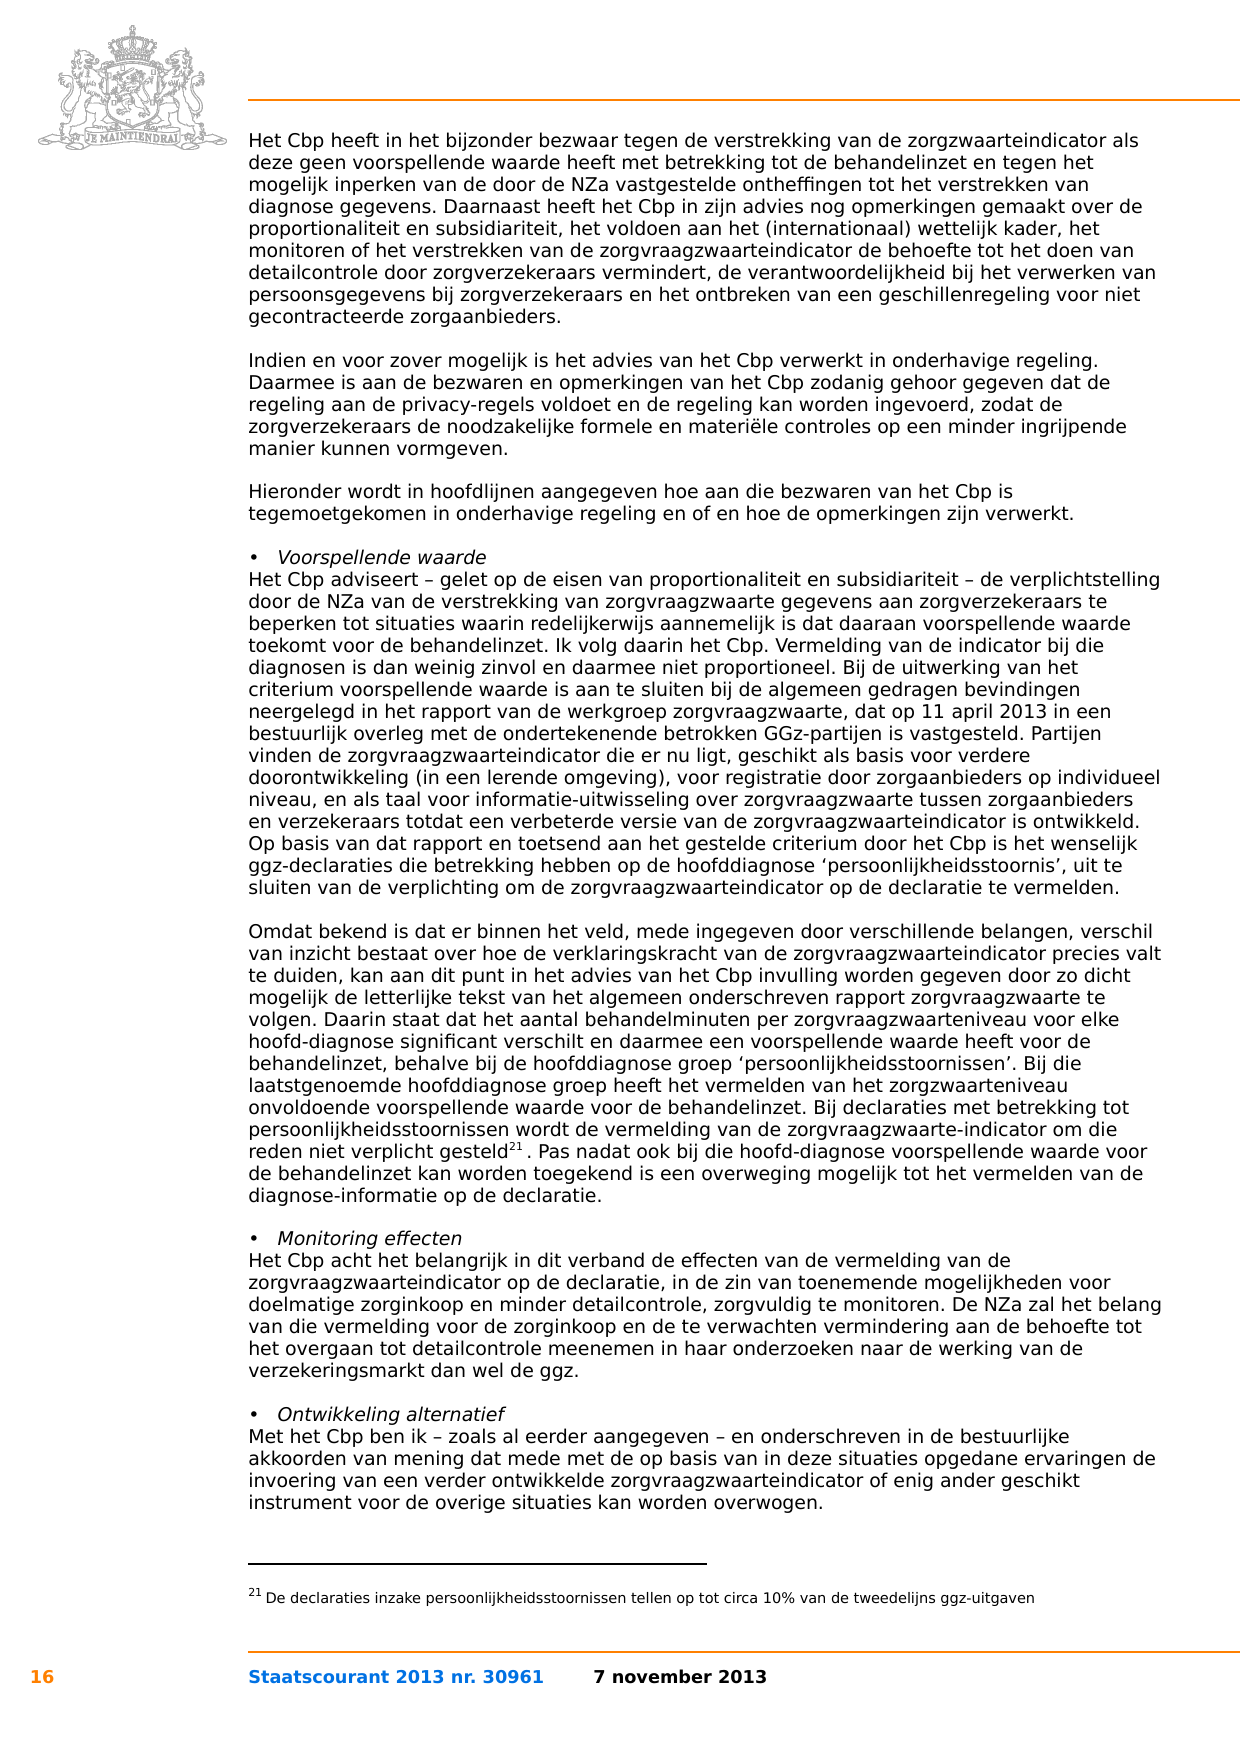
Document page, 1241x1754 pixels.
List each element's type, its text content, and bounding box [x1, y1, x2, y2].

text Omdat bekend is dat er binnen het veld, mede ingegeven door verschillende belangen, verschil van inzicht bestaat over hoe de verklaringskracht van de zorgvraagzwaarteindicator precies valt te duiden, kan aan dit punt in het advies van het Cbp invulling worden gegeven door zo dicht mogelijk de letterlijke tekst van het algemeen onderschreven rapport zorgvraagzwaarte te volgen. Daarin staat dat het aantal behandelminuten per zorgvraagzwaarteniveau voor elke hoofd-diagnose significant verschilt en daarmee een voorspellende waarde heeft voor de behandelinzet, behalve bij de hoofddiagnose groep ‘persoonlijkheidsstoornissen’. Bij die laatstgenoemde hoofddiagnose groep heeft het vermelden van het zorgzwaarteniveau onvoldoende voorspellende waarde voor de behandelinzet. Bij declaraties met betrekking tot persoonlijkheidsstoornissen wordt de vermelding van de zorgvraagzwaarte-indicator om die reden niet verplicht gesteld. Pas nadat ook bij die hoofd-diagnose voorspellende waarde voor de behandelinzet kan worden toegekend is een overweging mogelijk tot het vermelden van de diagnose-informatie op de declaratie. [248, 921, 1163, 1206]
text Het Cbp adviseert – gelet op de eisen van proportionaliteit en subsidiariteit – de verplichtstelling door de NZa van de verstrekking van zorgvraagzwaarte gegevens aan zorgverzekeraars te beperken tot situaties waarin redelijkerwijs aannemelijk is dat daaraan voorspellende waarde toekomt voor de behandelinzet. Ik volg daarin het Cbp. Vermelding van de indicator bij die diagnosen is dan weinig zinvol en daarmee niet proportioneel. Bij de uitwerking van het criterium voorspellende waarde is aan te sluiten bij de algemeen gedragen bevindingen neergelegd in het rapport van de werkgroep zorgvraagzwaarte, dat op 11 april 2013 in een bestuurlijk overleg met de ondertekenende betrokken GGz-partijen is vastgesteld. Partijen vinden de zorgvraagzwaarteindicator die er nu ligt, geschikt als basis voor verdere doorontwikkeling (in een lerende omgeving), voor registratie door zorgaanbieders op individueel niveau, en als taal voor informatie-uitwisseling over zorgvraagzwaarte tussen zorgaanbieders en verzekeraars totdat een verbeterde versie van de zorgvraagzwaarteindicator is ontwikkeld. Op basis van dat rapport en toetsend aan het gestelde criterium door het Cbp is het wenselijk ggz-declaraties die betrekking hebben op de hoofddiagnose ‘persoonlijkheidsstoornis’, uit te sluiten van de verplichting om de zorgvraagzwaarteindicator op de declaratie te vermelden. [248, 569, 1163, 899]
text Het Cbp acht het belangrijk in dit verband de effecten van de vermelding van de zorgvraagzwaarteindicator op de declaratie, in de zin van toenemende mogelijkheden voor doelmatige zorginkoop en minder detailcontrole, zorgvuldig te monitoren. De NZa zal het belang van die vermelding voor de zorginkoop en de te verwachten vermindering aan de behoefte tot het overgaan tot detailcontrole meenemen in haar onderzoeken naar de werking van de verzekeringsmarkt dan wel de ggz. [248, 1250, 1163, 1382]
text Met het Cbp ben ik – zoals al eerder aangegeven – en onderschreven in de bestuurlijke akkoorden van mening dat mede met de op basis van in deze situaties opgedane ervaringen de invoering van een verder ontwikkelde zorgvraagzwaarteindicator of enig ander geschikt instrument voor de overige situaties kan worden overwogen. [248, 1426, 1163, 1514]
text • Monitoring effecten [248, 1228, 1163, 1250]
text Hieronder wordt in hoofdlijnen aangegeven hoe aan die bezwaren van het Cbp is tegemoetgekomen in onderhavige regeling en of en hoe de opmerkingen zijn verwerkt. [248, 481, 1163, 525]
text • Voorspellende waarde [248, 547, 1163, 569]
text • Ontwikkeling alternatief [248, 1404, 1163, 1426]
text Het Cbp heeft in het bijzonder bezwaar tegen de verstrekking van de zorgzwaarteindicator als deze geen voorspellende waarde heeft met betrekking tot de behandelinzet en tegen het mogelijk inperken van de door de NZa vastgestelde ontheffingen tot het verstrekken van diagnose gegevens. Daarnaast heeft het Cbp in zijn advies nog opmerkingen gemaakt over de proportionaliteit en subsidiariteit, het voldoen aan het (internationaal) wettelijk kader, het monitoren of het verstrekken van de zorgvraagzwaarteindicator de behoefte tot het doen van detailcontrole door zorgverzekeraars vermindert, de verantwoordelijkheid bij het verwerken van persoonsgegevens bij zorgverzekeraars en het ontbreken van een geschillenregeling voor niet gecontracteerde zorgaanbieders. [248, 130, 1163, 328]
text De declaraties inzake persoonlijkheidsstoornissen tellen op tot circa 10% van de tweedelijns ggz-uitgaven [248, 1586, 1163, 1608]
picture [38, 25, 227, 150]
text Indien en voor zover mogelijk is het advies van het Cbp verwerkt in onderhavige regeling. Daarmee is aan de bezwaren en opmerkingen van het Cbp zodanig gehoor gegeven dat de regeling aan de privacy-regels voldoet en de regeling kan worden ingevoerd, zodat de zorgverzekeraars de noodzakelijke formele en materiële controles op een minder ingrijpende manier kunnen vormgeven. [248, 349, 1163, 459]
